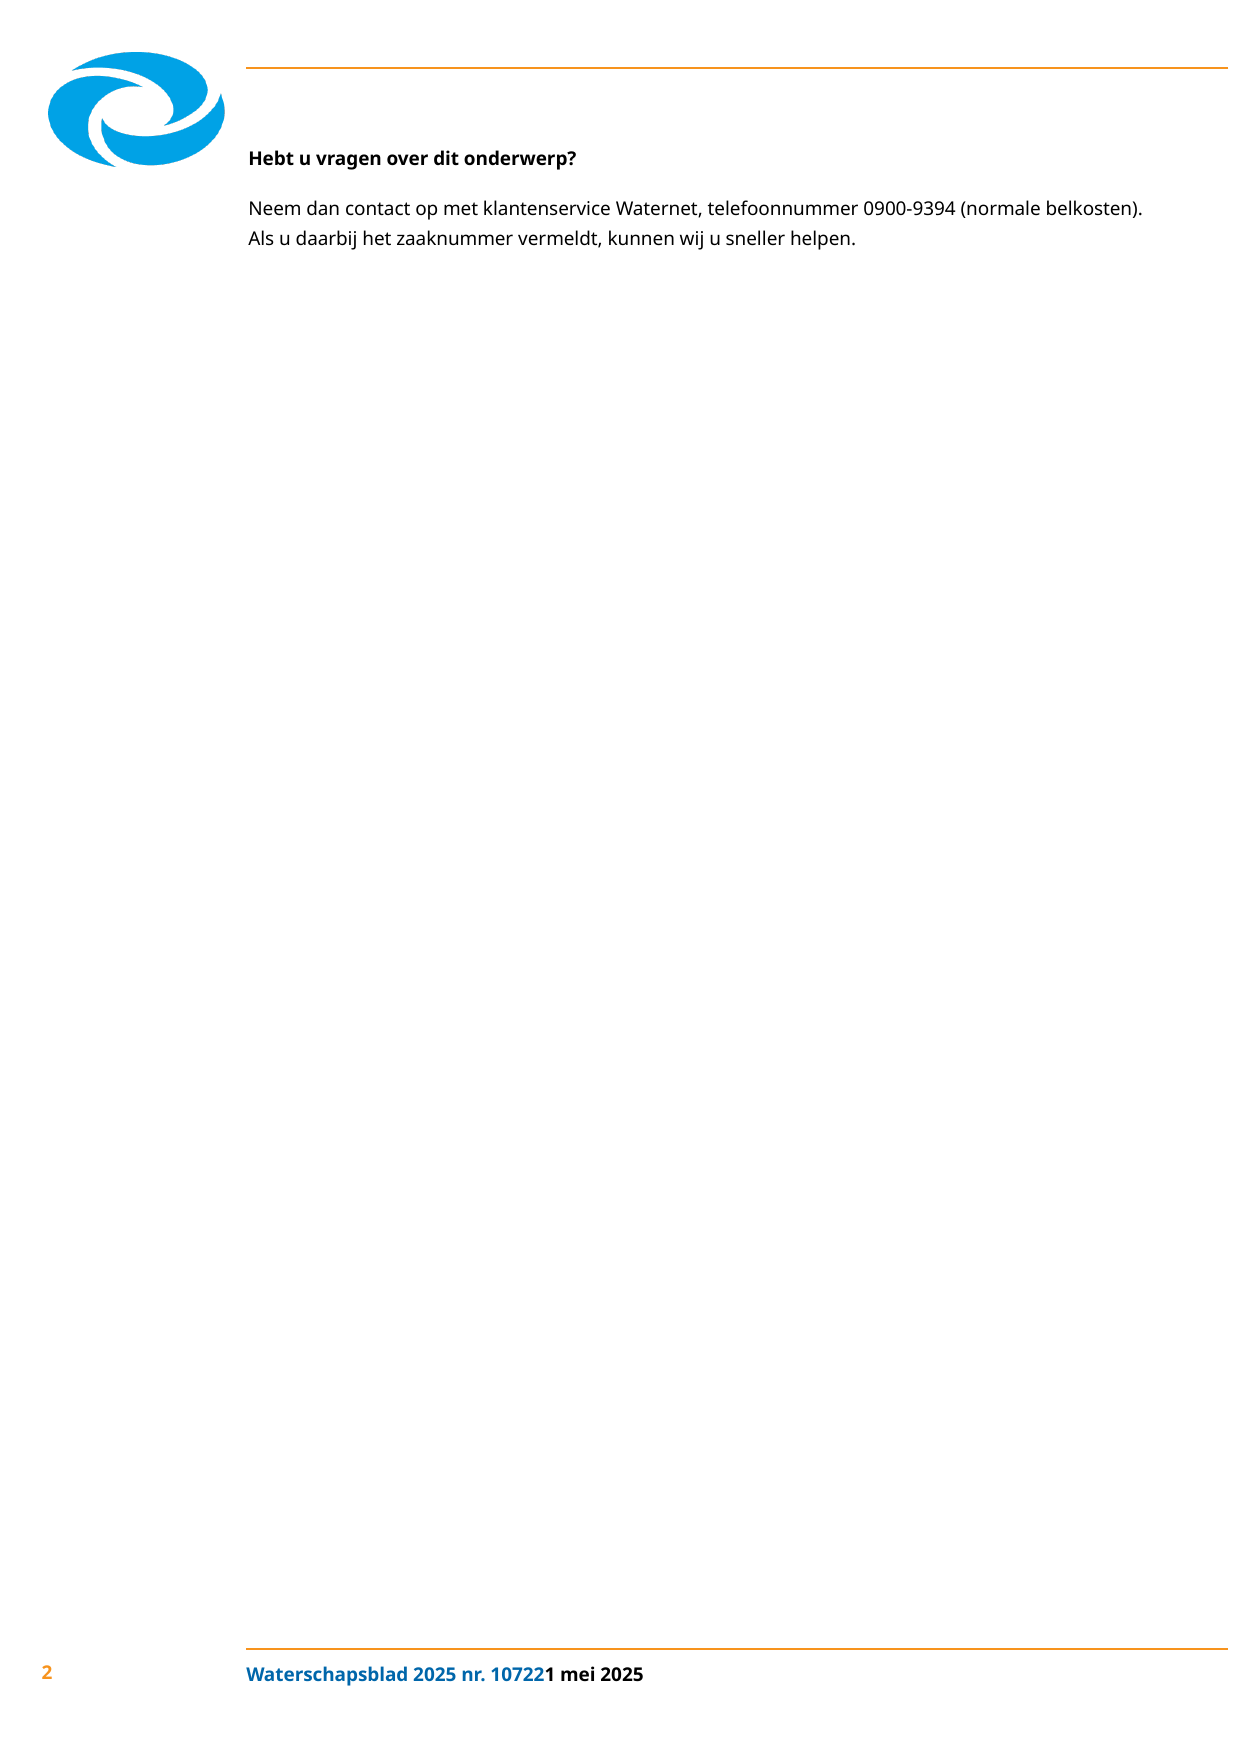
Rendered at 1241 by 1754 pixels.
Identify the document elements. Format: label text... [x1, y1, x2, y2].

picture [41, 47, 231, 172]
text Hebt u vragen over dit onderwerp? [248, 145, 1152, 171]
text Neem dan contact op met klantenservice Waternet, telefoonnummer 0900-9394 (normale belkosten). Als u daarbij het zaaknummer vermeldt, kunnen wij u sneller helpen. [248, 196, 1152, 251]
